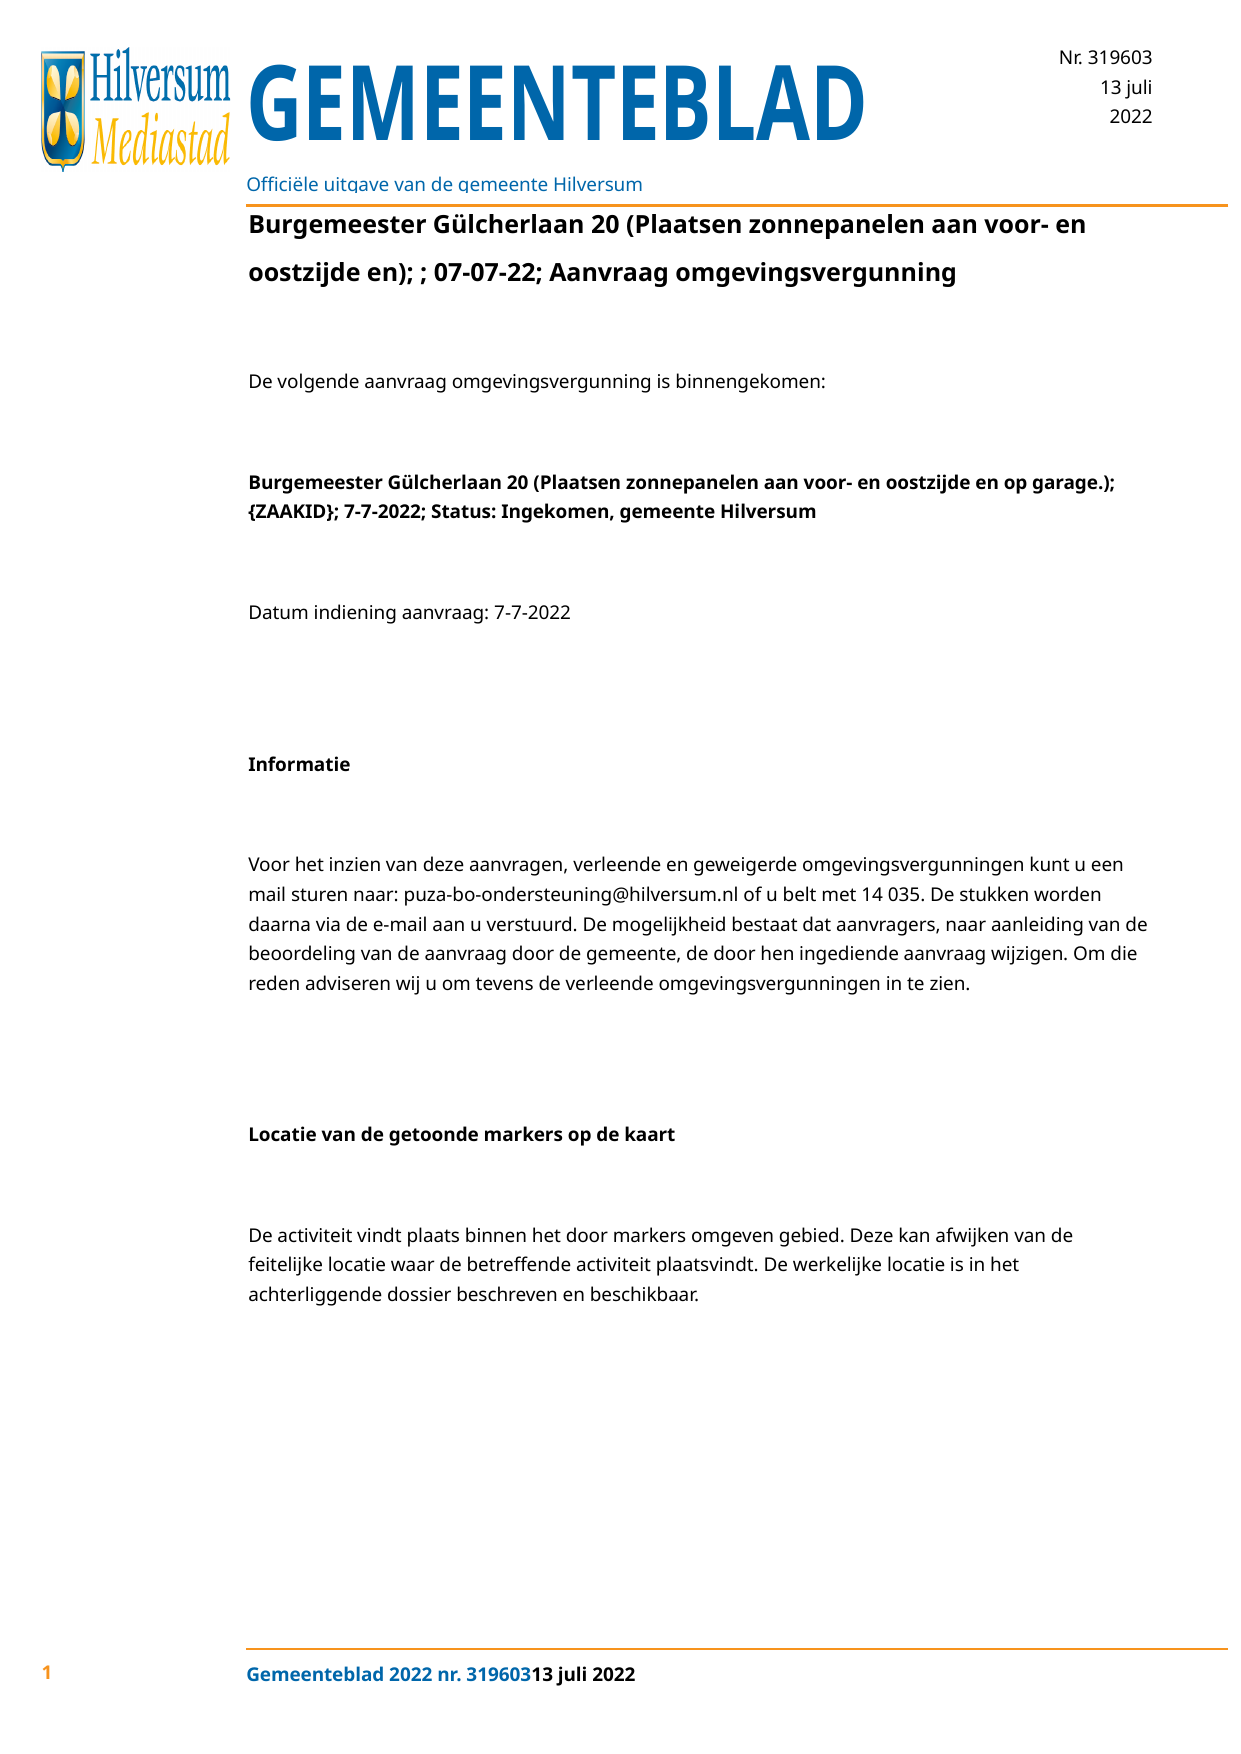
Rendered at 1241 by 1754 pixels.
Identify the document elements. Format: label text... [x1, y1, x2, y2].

text De volgende aanvraag omgevingsvergunning is binnengekomen: [248, 368, 1152, 394]
picture [41, 47, 231, 172]
text Burgemeester Gülcherlaan 20 (Plaatsen zonnepanelen aan voor- en oostzijde en); ; 07-07-22; Aanvraag omgevingsvergunning [248, 207, 1152, 288]
text De activiteit vindt plaats binnen het door markers omgeven gebied. Deze kan afwijken van de feitelijke locatie waar de betreffende activiteit plaatsvindt. De werkelijke locatie is in het achterliggende dossier beschreven en beschikbaar. [248, 1222, 1152, 1307]
text Informatie [248, 751, 1152, 777]
text Voor het inzien van deze aanvragen, verleende en geweigerde omgevingsvergunningen kunt u een mail sturen naar: puza-bo-ondersteuning@hilversum.nl of u belt met 14 035. De stukken worden daarna via de e-mail aan u verstuurd. De mogelijkheid bestaat dat aanvragers, naar aanleiding van de beoordeling van de aanvraag door de gemeente, de door hen ingediende aanvraag wijzigen. Om die reden adviseren wij u om tevens de verleende omgevingsvergunningen in te zien. [248, 852, 1152, 996]
text Burgemeester Gülcherlaan 20 (Plaatsen zonnepanelen aan voor- en oostzijde en op garage.); {ZAAKID}; 7-7-2022; Status: Ingekomen, gemeente Hilversum [248, 469, 1152, 524]
text Datum indiening aanvraag: 7-7-2022 [248, 599, 1152, 625]
text Locatie van de getoonde markers op de kaart [248, 1121, 1152, 1147]
